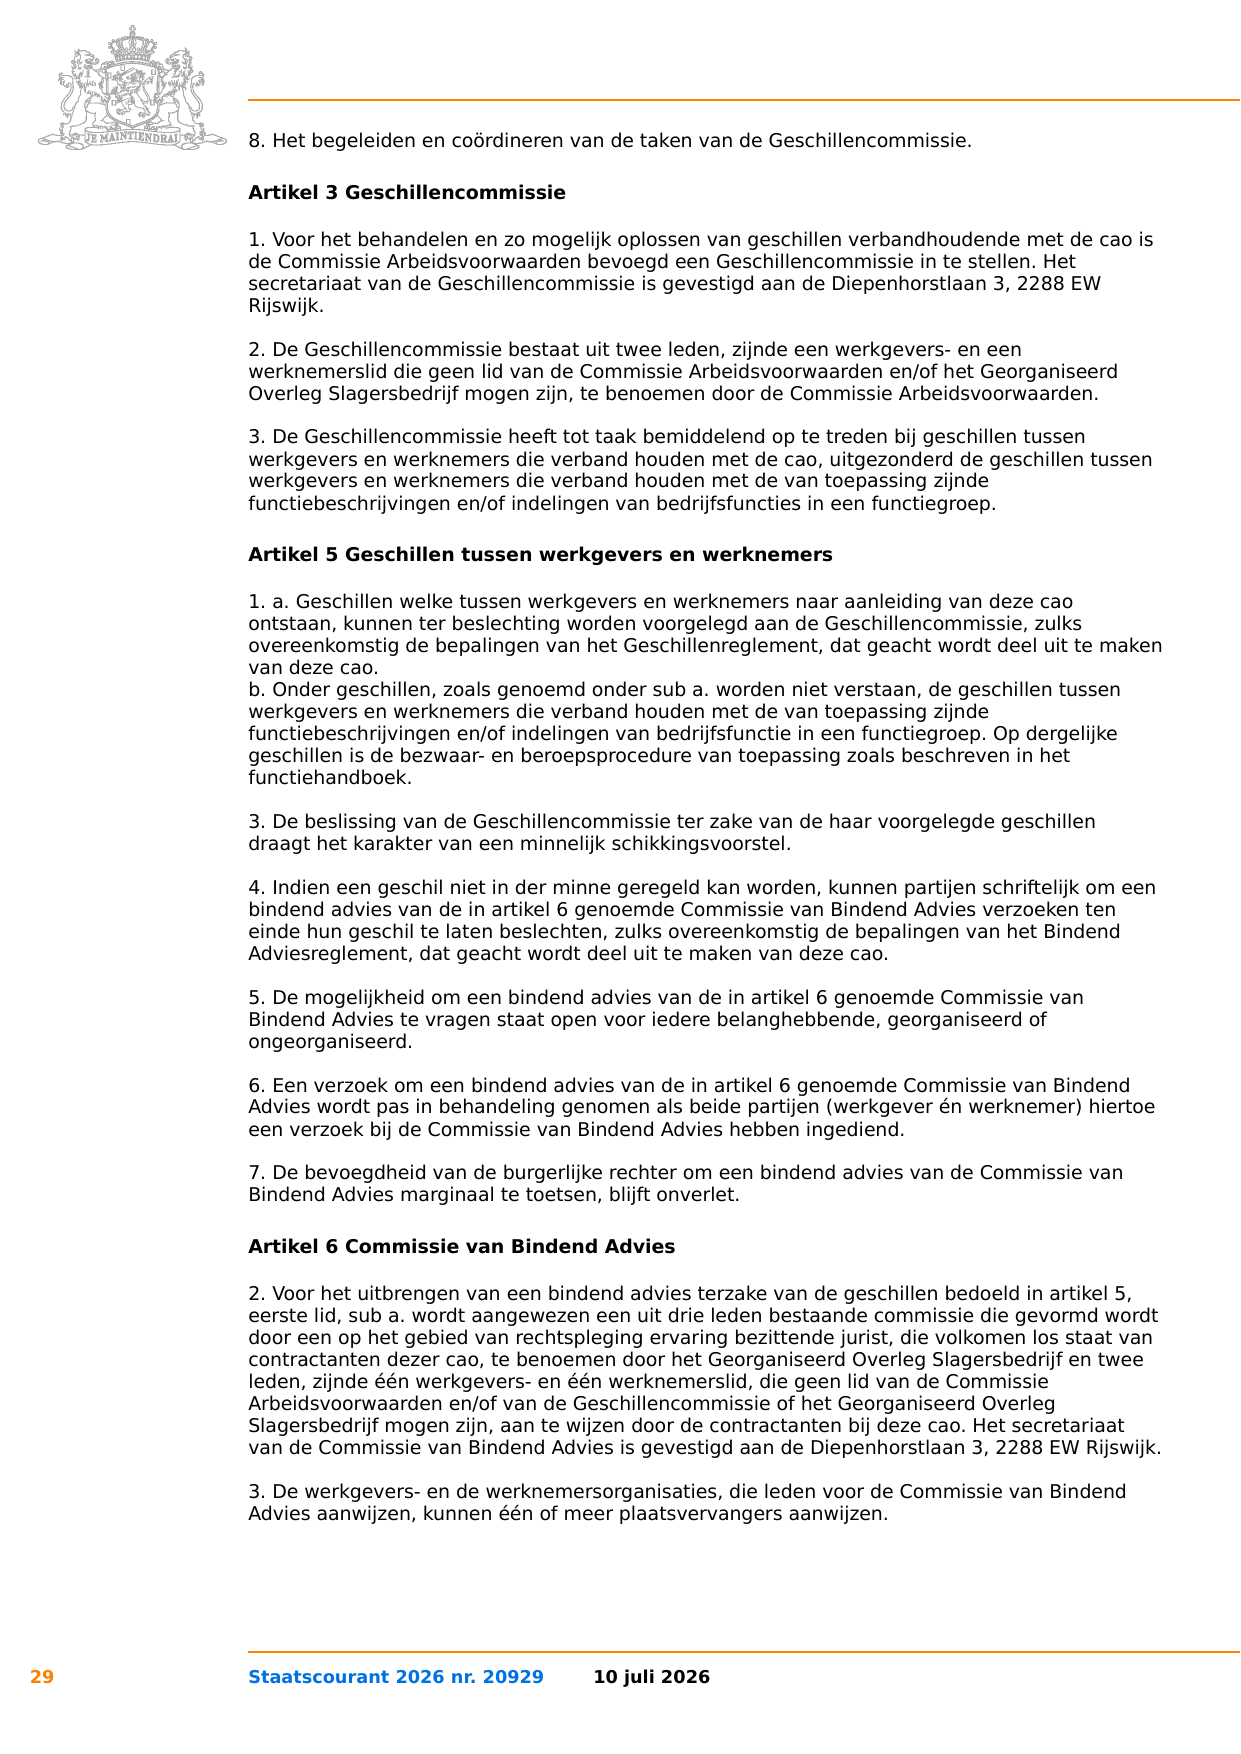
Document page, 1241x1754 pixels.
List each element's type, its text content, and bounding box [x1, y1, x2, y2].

subtitle Artikel 6 Commissie van Bindend Advies [248, 1236, 1163, 1258]
text 1. Voor het behandelen en zo mogelijk oplossen van geschillen verbandhoudende met de cao is de Commissie Arbeidsvoorwaarden bevoegd een Geschillencommissie in te stellen. Het secretariaat van de Geschillencommissie is gevestigd aan de Diepenhorstlaan 3, 2288 EW Rijswijk. [248, 229, 1163, 317]
subtitle Artikel 5 Geschillen tussen werkgevers en werknemers [248, 544, 1163, 566]
text 8. Het begeleiden en coördineren van de taken van de Geschillencommissie. [248, 130, 1163, 152]
text b. Onder geschillen, zoals genoemd onder sub a. worden niet verstaan, de geschillen tussen werkgevers en werknemers die verband houden met de van toepassing zijnde functiebeschrijvingen en/of indelingen van bedrijfsfunctie in een functiegroep. Op dergelijke geschillen is de bezwaar- en beroepsprocedure van toepassing zoals beschreven in het functiehandboek. [248, 679, 1163, 789]
subtitle Artikel 3 Geschillencommissie [248, 182, 1163, 204]
text 4. Indien een geschil niet in der minne geregeld kan worden, kunnen partijen schriftelijk om een bindend advies van de in artikel 6 genoemde Commissie van Bindend Advies verzoeken ten einde hun geschil te laten beslechten, zulks overeenkomstig de bepalingen van het Bindend Adviesreglement, dat geacht wordt deel uit te maken van deze cao. [248, 877, 1163, 965]
picture [38, 25, 227, 150]
text 3. De beslissing van de Geschillencommissie ter zake van de haar voorgelegde geschillen draagt het karakter van een minnelijk schikkingsvoorstel. [248, 811, 1163, 855]
text 3. De Geschillencommissie heeft tot taak bemiddelend op te treden bij geschillen tussen werkgevers en werknemers die verband houden met de cao, uitgezonderd de geschillen tussen werkgevers en werknemers die verband houden met de van toepassing zijnde functiebeschrijvingen en/of indelingen van bedrijfsfuncties in een functiegroep. [248, 426, 1163, 514]
text 2. Voor het uitbrengen van een bindend advies terzake van de geschillen bedoeld in artikel 5, eerste lid, sub a. wordt aangewezen een uit drie leden bestaande commissie die gevormd wordt door een op het gebied van rechtspleging ervaring bezittende jurist, die volkomen los staat van contractanten dezer cao, te benoemen door het Georganiseerd Overleg Slagersbedrijf en twee leden, zijnde één werkgevers- en één werknemerslid, die geen lid van de Commissie Arbeidsvoorwaarden en/of van de Geschillencommissie of het Georganiseerd Overleg Slagersbedrijf mogen zijn, aan te wijzen door de contractanten bij deze cao. Het secretariaat van de Commissie van Bindend Advies is gevestigd aan de Diepenhorstlaan 3, 2288 EW Rijswijk. [248, 1283, 1163, 1459]
text 5. De mogelijkheid om een bindend advies van de in artikel 6 genoemde Commissie van Bindend Advies te vragen staat open voor iedere belanghebbende, georganiseerd of ongeorganiseerd. [248, 987, 1163, 1053]
text 3. De werkgevers- en de werknemersorganisaties, die leden voor de Commissie van Bindend Advies aanwijzen, kunnen één of meer plaatsvervangers aanwijzen. [248, 1481, 1163, 1525]
text 2. De Geschillencommissie bestaat uit twee leden, zijnde een werkgevers- en een werknemerslid die geen lid van de Commissie Arbeidsvoorwaarden en/of het Georganiseerd Overleg Slagersbedrijf mogen zijn, te benoemen door de Commissie Arbeidsvoorwaarden. [248, 339, 1163, 404]
text 7. De bevoegdheid van de burgerlijke rechter om een bindend advies van de Commissie van Bindend Advies marginaal te toetsen, blijft onverlet. [248, 1162, 1163, 1206]
text 6. Een verzoek om een bindend advies van de in artikel 6 genoemde Commissie van Bindend Advies wordt pas in behandeling genomen als beide partijen (werkgever én werknemer) hiertoe een verzoek bij de Commissie van Bindend Advies hebben ingediend. [248, 1074, 1163, 1140]
text 1. a. Geschillen welke tussen werkgevers en werknemers naar aanleiding van deze cao ontstaan, kunnen ter beslechting worden voorgelegd aan de Geschillencommissie, zulks overeenkomstig de bepalingen van het Geschillenreglement, dat geacht wordt deel uit te maken van deze cao. [248, 591, 1163, 679]
